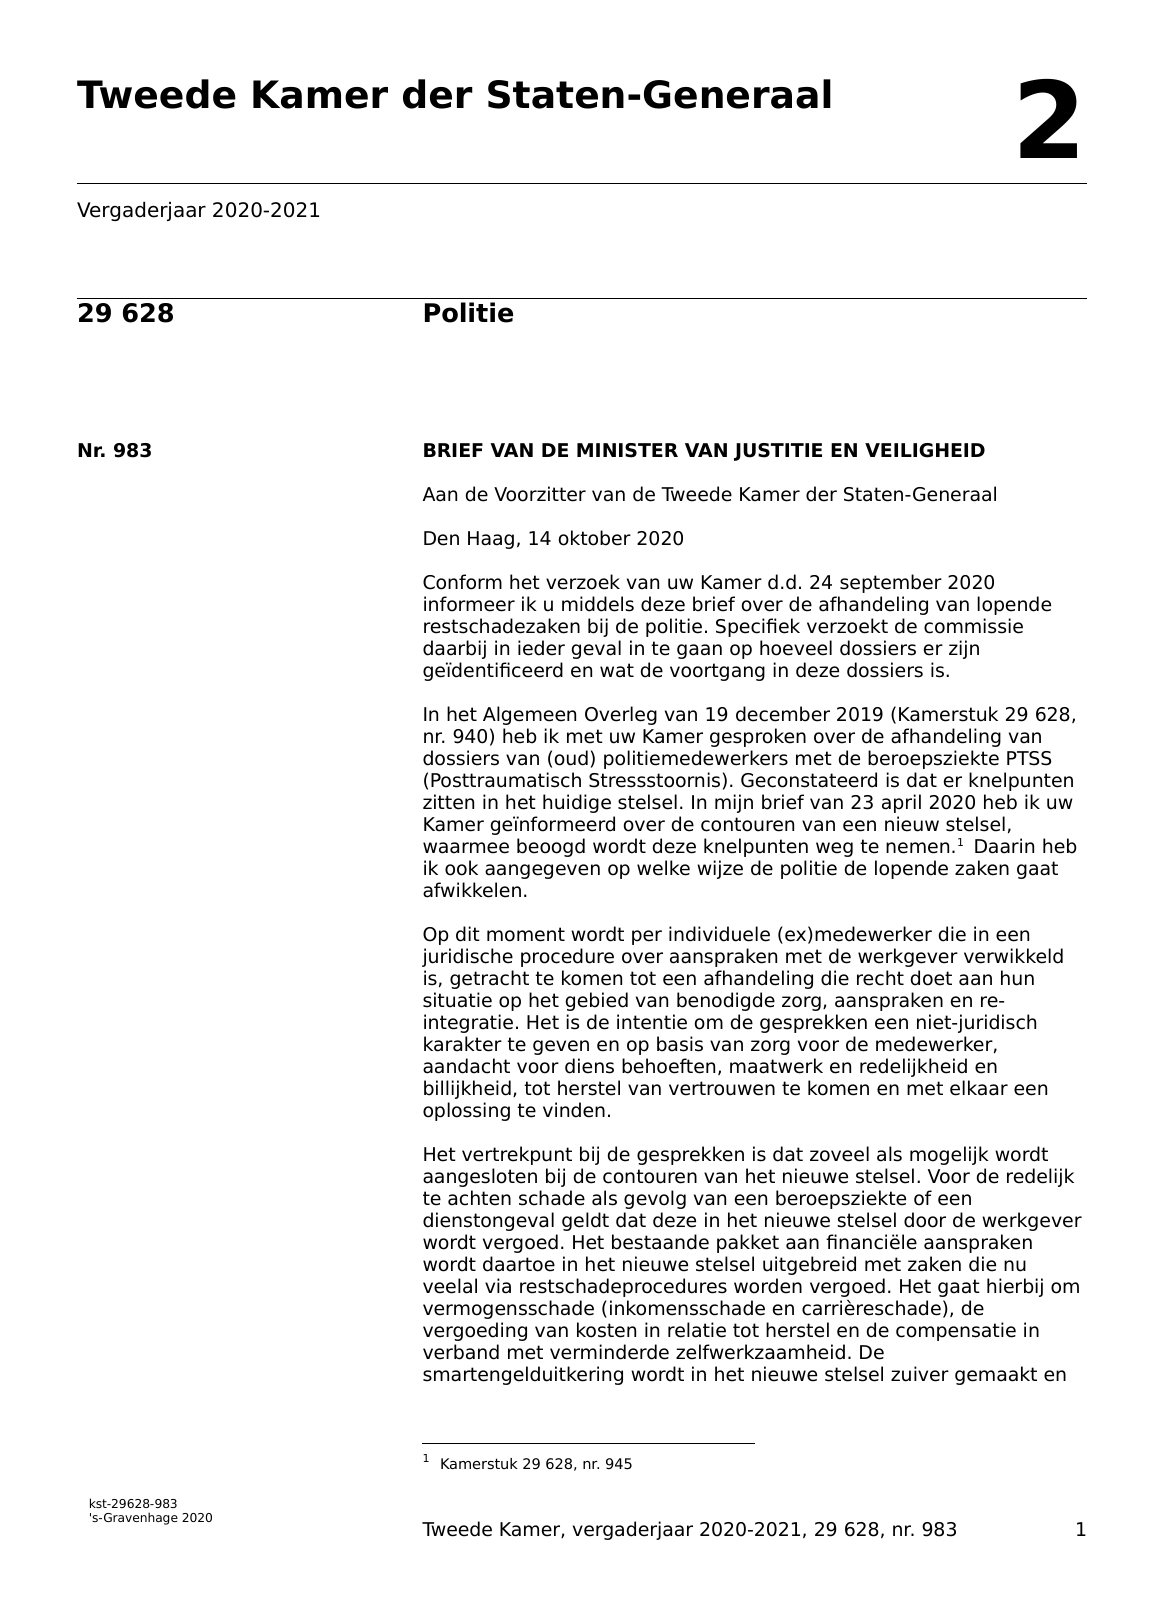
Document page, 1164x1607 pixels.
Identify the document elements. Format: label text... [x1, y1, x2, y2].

text kst-29628-983 [88, 1497, 323, 1511]
text 's-Gravenhage 2020 [88, 1511, 323, 1525]
text Conform het verzoek van uw Kamer d.d. 24 september 2020 informeer ik u middels deze brief over de afhandeling van lopende restschadezaken bij de politie. Specifiek verzoekt de commissie daarbij in ieder geval in te gaan op hoeveel dossiers er zijn geïdentificeerd en wat de voortgang in deze dossiers is. [422, 572, 1087, 682]
table_header 2 [886, 59, 1087, 183]
subtitle 29 628 Politie [77, 299, 1087, 329]
text In het Algemeen Overleg van 19 december 2019 (Kamerstuk 29 628, nr. 940) heb ik met uw Kamer gesproken over de afhandeling van dossiers van (oud) politiemedewerkers met de beroepsziekte PTSS (Posttraumatisch Stressstoornis). Geconstateerd is dat er knelpunten zitten in het huidige stelsel. In mijn brief van 23 april 2020 heb ik uw Kamer geïnformeerd over de contouren van een nieuw stelsel, waarmee beoogd wordt deze knelpunten weg te nemen. Daarin heb ik ook aangegeven op welke wijze de politie de lopende zaken gaat afwikkelen. [422, 704, 1087, 902]
subtitle Nr. 983 BRIEF VAN DE MINISTER VAN JUSTITIE EN VEILIGHEID [77, 440, 1087, 462]
text Op dit moment wordt per individuele (ex)medewerker die in een juridische procedure over aanspraken met de werkgever verwikkeld is, getracht te komen tot een afhandeling die recht doet aan hun situatie op het gebied van benodigde zorg, aanspraken en re-integratie. Het is de intentie om de gesprekken een niet-juridisch karakter te geven en op basis van zorg voor de medewerker, aandacht voor diens behoeften, maatwerk en redelijkheid en billijkheid, tot herstel van vertrouwen te komen en met elkaar een oplossing te vinden. [422, 924, 1087, 1122]
text Den Haag, 14 oktober 2020 [422, 528, 1087, 550]
table_header Tweede Kamer der Staten-Generaal [77, 59, 886, 183]
text Kamerstuk 29 628, nr. 945 [422, 1452, 1087, 1474]
table_cell Vergaderjaar 2020-2021 [77, 184, 1087, 298]
text Aan de Voorzitter van de Tweede Kamer der Staten-Generaal [422, 484, 1087, 506]
text Het vertrekpunt bij de gesprekken is dat zoveel als mogelijk wordt aangesloten bij de contouren van het nieuwe stelsel. Voor de redelijk te achten schade als gevolg van een beroepsziekte of een dienstongeval geldt dat deze in het nieuwe stelsel door de werkgever wordt vergoed. Het bestaande pakket aan financiële aanspraken wordt daartoe in het nieuwe stelsel uitgebreid met zaken die nu veelal via restschadeprocedures worden vergoed. Het gaat hierbij om vermogensschade (inkomensschade en carrièreschade), de vergoeding van kosten in relatie tot herstel en de compensatie in verband met verminderde zelfwerkzaamheid. De smartengelduitkering wordt in het nieuwe stelsel zuiver gemaakt en [422, 1144, 1087, 1386]
